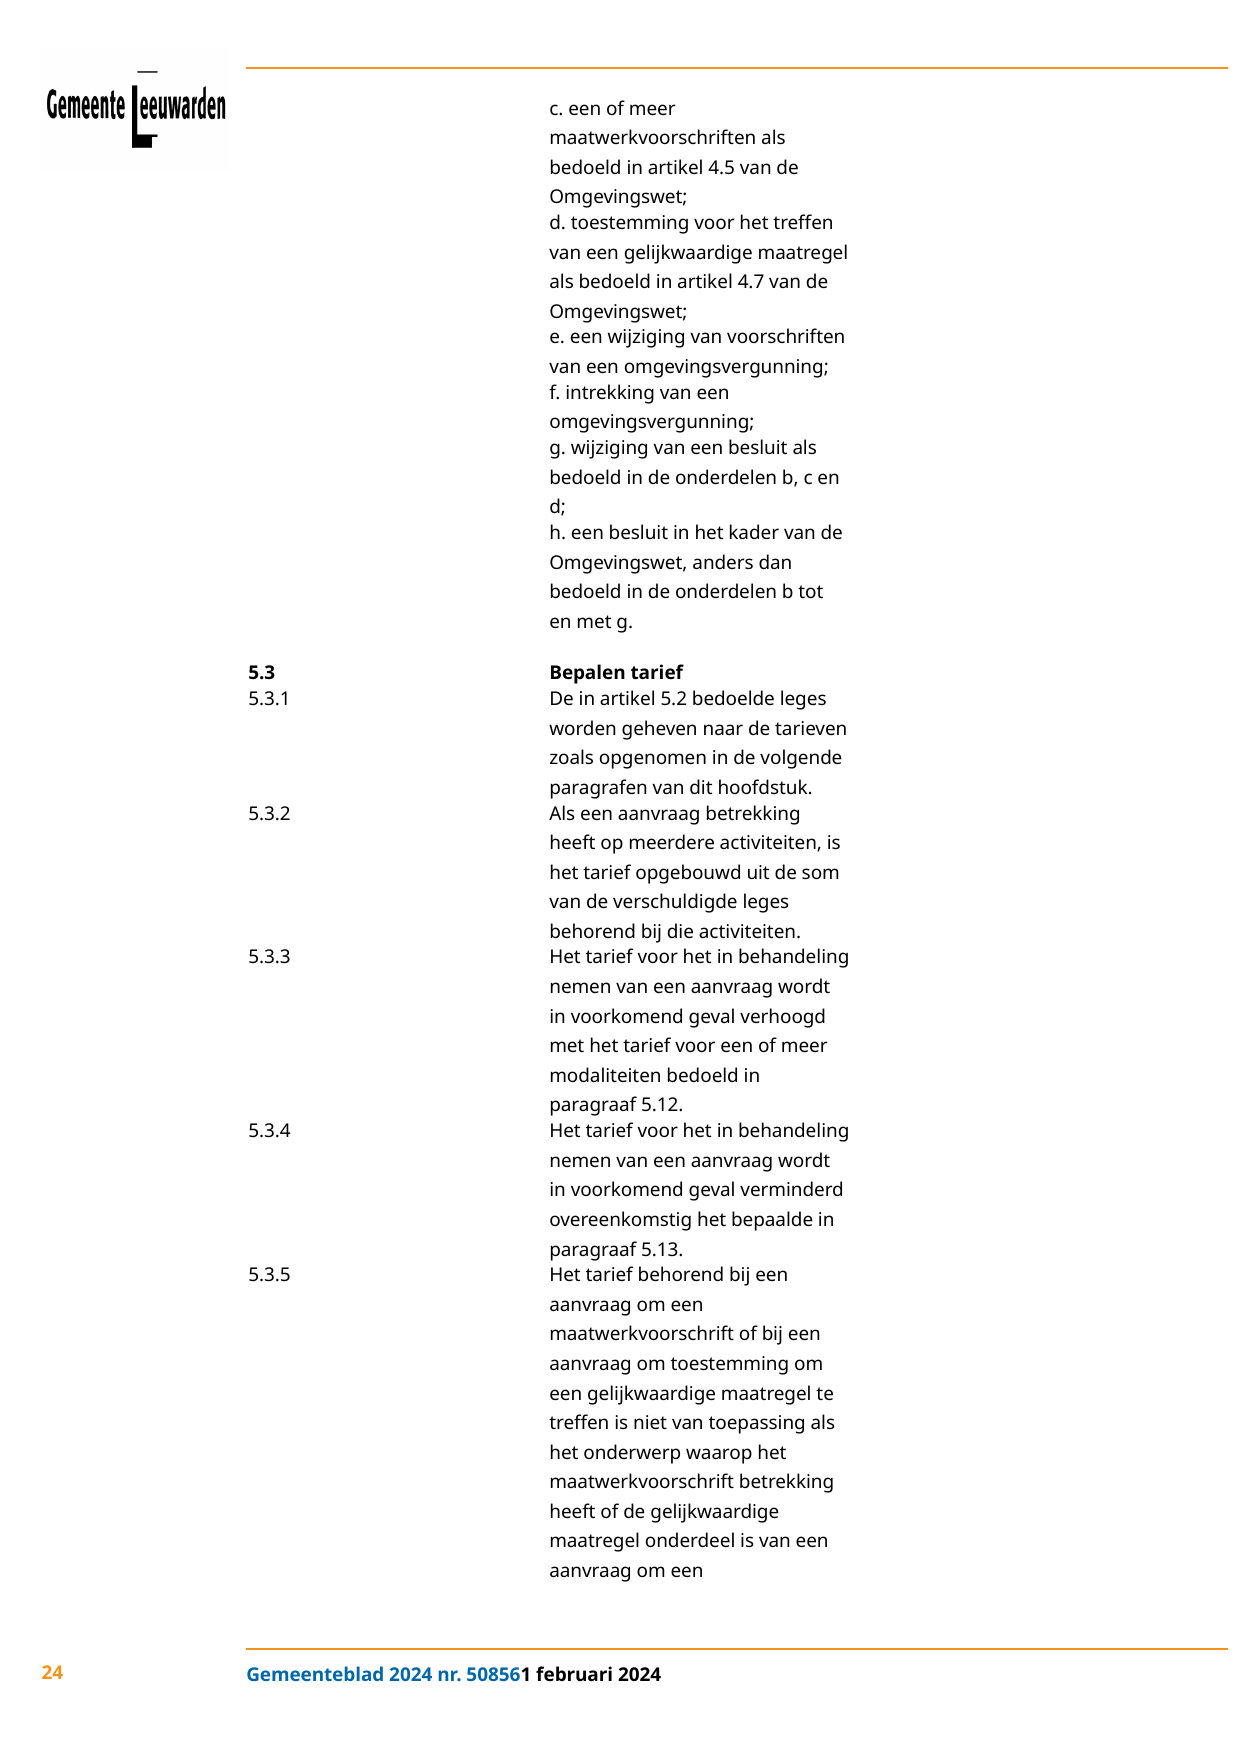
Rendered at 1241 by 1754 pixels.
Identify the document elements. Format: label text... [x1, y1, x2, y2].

table_cell 5.3.1 [248, 685, 549, 800]
table_cell De in artikel 5.2 bedoelde leges worden geheven naar de tarieven zoals opgenomen in de volgende paragrafen van dit hoofdstuk. [549, 685, 850, 800]
table_cell Bepalen tarief [549, 660, 850, 685]
table_cell 5.3.3 [248, 944, 549, 1117]
table_cell [248, 634, 549, 659]
table_cell e. een wijziging van voorschriften van een omgevingsvergunning; [549, 324, 850, 379]
table_cell [850, 434, 1152, 519]
table_cell 5.3 [248, 660, 549, 685]
table_cell [850, 944, 1152, 1117]
table_cell [850, 800, 1152, 944]
table_cell [850, 209, 1152, 324]
table_cell [850, 685, 1152, 800]
table_cell Het tarief voor het in behandeling nemen van een aanvraag wordt in voorkomend geval verminderd overeenkomstig het bepaalde in paragraaf 5.13. [549, 1118, 850, 1261]
table_cell c. een of meer maatwerkvoorschriften als bedoeld in artikel 4.5 van de Omgevingswet; [549, 95, 850, 209]
table_cell g. wijziging van een besluit als bedoeld in de onderdelen b, c en d; [549, 434, 850, 519]
table_cell [850, 379, 1152, 434]
table_cell f. intrekking van een omgevingsvergunning; [549, 379, 850, 434]
table_cell [850, 1118, 1152, 1261]
table_cell d. toestemming voor het treffen van een gelijkwaardige maatregel als bedoeld in artikel 4.7 van de Omgevingswet; [549, 209, 850, 324]
table_cell 5.3.4 [248, 1118, 549, 1261]
table_cell h. een besluit in het kader van de Omgevingswet, anders dan bedoeld in de onderdelen b tot en met g. [549, 519, 850, 634]
table_cell [850, 95, 1152, 209]
table_cell 5.3.5 [248, 1261, 549, 1583]
table_cell [850, 1261, 1152, 1583]
table_cell [248, 434, 549, 519]
table_cell [850, 324, 1152, 379]
table_cell [248, 519, 549, 634]
table_cell [248, 379, 549, 434]
table_cell [248, 209, 549, 324]
table_cell Als een aanvraag betrekking heeft op meerdere activiteiten, is het tarief opgebouwd uit de som van de verschuldigde leges behorend bij die activiteiten. [549, 800, 850, 944]
table_cell [850, 634, 1152, 659]
table_cell [248, 95, 549, 209]
table_cell [248, 324, 549, 379]
table_cell 5.3.2 [248, 800, 549, 944]
table_cell [850, 519, 1152, 634]
table_cell [549, 634, 850, 659]
table_cell [850, 660, 1152, 685]
table_cell Het tarief behorend bij een aanvraag om een maatwerkvoorschrift of bij een aanvraag om toestemming om een gelijkwaardige maatregel te treffen is niet van toepassing als het onderwerp waarop het maatwerkvoorschrift betrekking heeft of de gelijkwaardige maatregel onderdeel is van een aanvraag om een [549, 1261, 850, 1583]
picture [41, 47, 231, 172]
table_cell Het tarief voor het in behandeling nemen van een aanvraag wordt in voorkomend geval verhoogd met het tarief voor een of meer modaliteiten bedoeld in paragraaf 5.12. [549, 944, 850, 1117]
